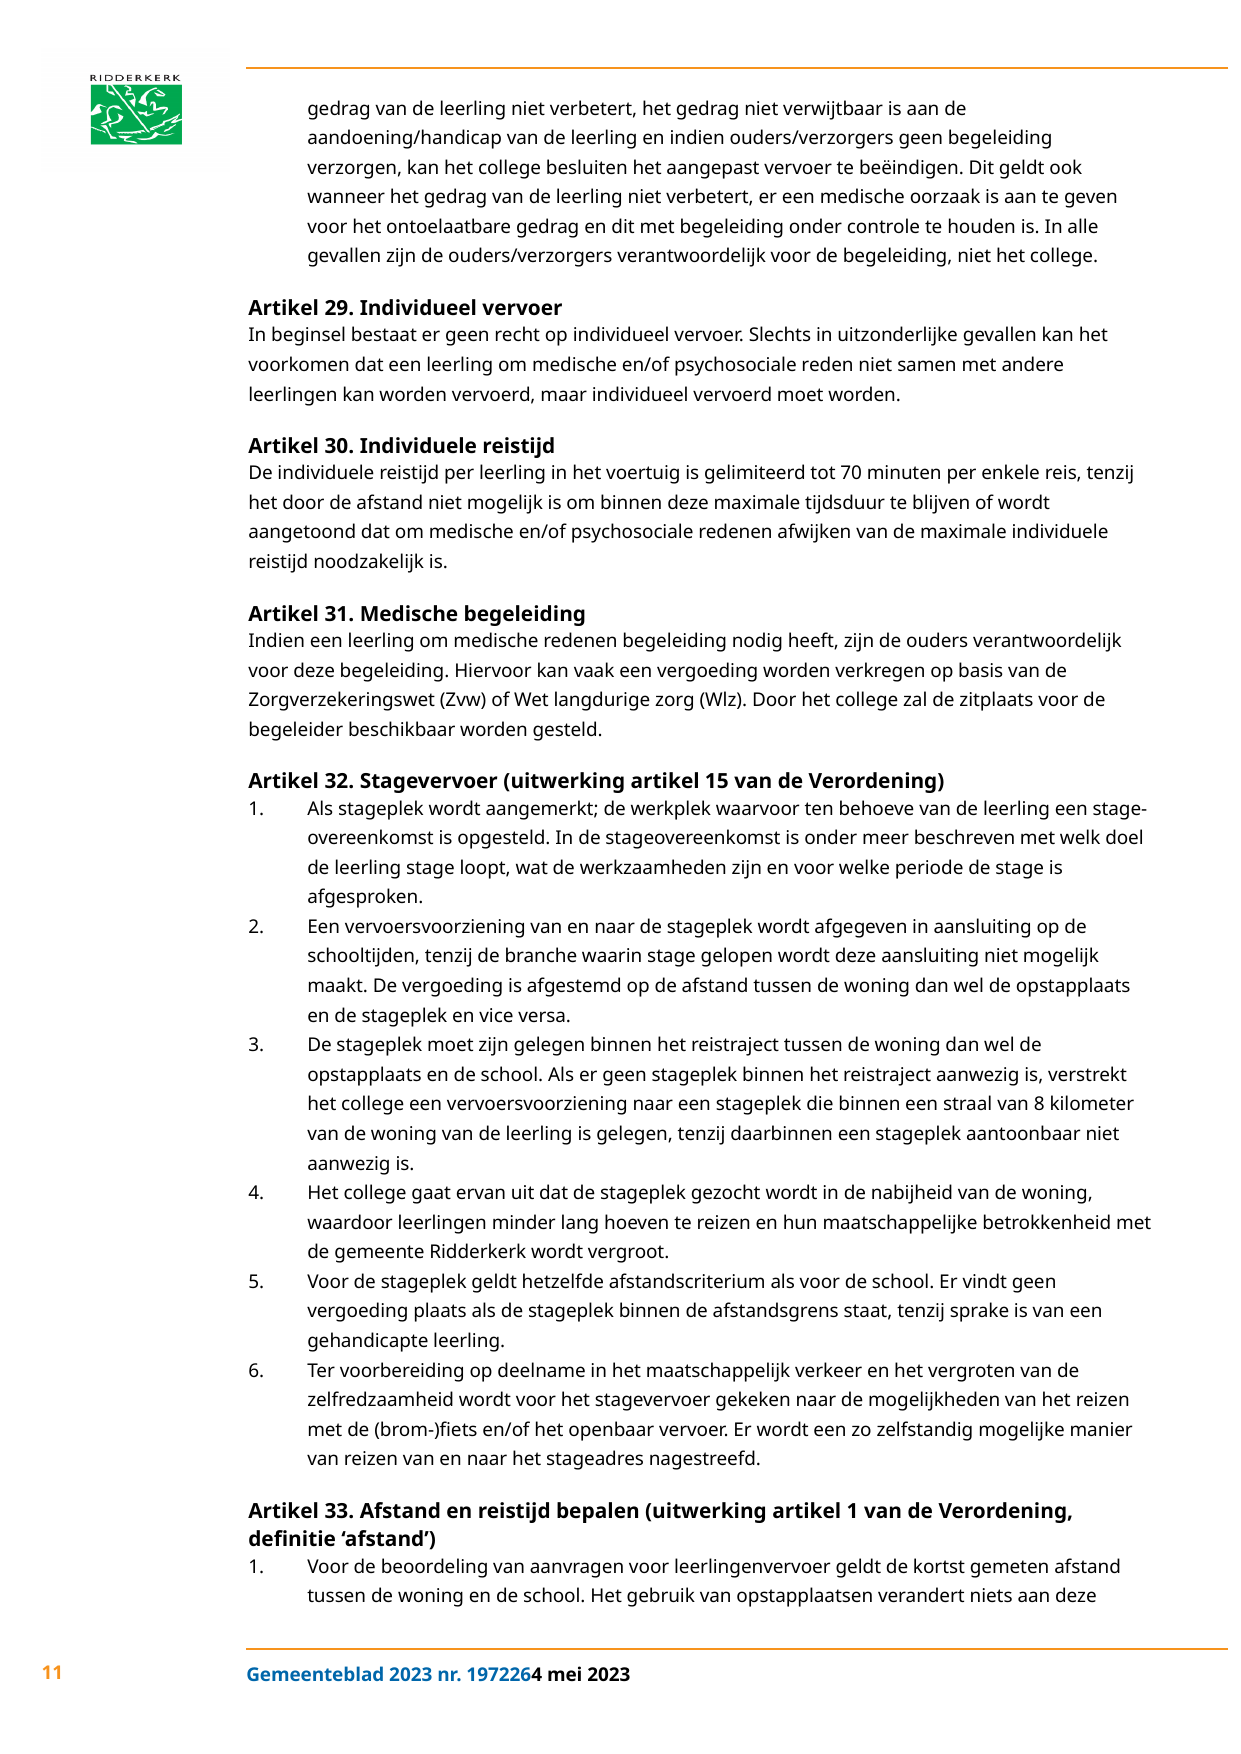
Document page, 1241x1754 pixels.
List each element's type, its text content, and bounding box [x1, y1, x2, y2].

list Als stageplek wordt aangemerkt; de werkplek waarvoor ten behoeve van de leerling een stage-overeenkomst is opgesteld. In de stageovereenkomst is onder meer beschreven met welk doel de leerling stage loopt, wat de werkzaamheden zijn en voor welke periode de stage is afgesproken. [248, 795, 1152, 909]
list De stageplek moet zijn gelegen binnen het reistraject tussen de woning dan wel de opstapplaats en de school. Als er geen stageplek binnen het reistraject aanwezig is, verstrekt het college een vervoersvoorziening naar een stageplek die binnen een straal van 8 kilometer van de woning van de leerling is gelegen, tenzij daarbinnen een stageplek aantoonbaar niet aanwezig is. [248, 1031, 1152, 1176]
text Artikel 32. Stagevervoer (uitwerking artikel 15 van de Verordening) [248, 766, 1152, 795]
list Ter voorbereiding op deelname in het maatschappelijk verkeer en het vergroten van de zelfredzaamheid wordt voor het stagevervoer gekeken naar de mogelijkheden van het reizen met de (brom-)fiets en/of het openbaar vervoer. Er wordt een zo zelfstandig mogelijke manier van reizen van en naar het stageadres nagestreefd. [248, 1357, 1152, 1471]
text Artikel 30. Individuele reistijd [248, 431, 1152, 459]
text Artikel 29. Individueel vervoer [248, 293, 1152, 322]
list Een vervoersvoorziening van en naar de stageplek wordt afgegeven in aansluiting op de schooltijden, tenzij de branche waarin stage gelopen wordt deze aansluiting niet mogelijk maakt. De vergoeding is afgestemd op de afstand tussen de woning dan wel de opstapplaats en de stageplek en vice versa. [248, 913, 1152, 1028]
text Artikel 31. Medische begeleiding [248, 599, 1152, 627]
picture [41, 47, 231, 172]
text Artikel 33. Afstand en reistijd bepalen (uitwerking artikel 1 van de Verordening, definitie ‘afstand’) [248, 1496, 1152, 1553]
text Indien een leerling om medische redenen begeleiding nodig heeft, zijn de ouders verantwoordelijk voor deze begeleiding. Hiervoor kan vaak een vergoeding worden verkregen op basis van de Zorgverzekeringswet (Zvw) of Wet langdurige zorg (Wlz). Door het college zal de zitplaats voor de begeleider beschikbaar worden gesteld. [248, 627, 1152, 742]
list Voor de stageplek geldt hetzelfde afstandscriterium als voor de school. Er vindt geen vergoeding plaats als de stageplek binnen de afstandsgrens staat, tenzij sprake is van een gehandicapte leerling. [248, 1268, 1152, 1353]
text De individuele reistijd per leerling in het voertuig is gelimiteerd tot 70 minuten per enkele reis, tenzij het door de afstand niet mogelijk is om binnen deze maximale tijdsduur te blijven of wordt aangetoond dat om medische en/of psychosociale redenen afwijken van de maximale individuele reistijd noodzakelijk is. [248, 459, 1152, 574]
list Het college gaat ervan uit dat de stageplek gezocht wordt in de nabijheid van de woning, waardoor leerlingen minder lang hoeven te reizen en hun maatschappelijke betrokkenheid met de gemeente Ridderkerk wordt vergroot. [248, 1179, 1152, 1264]
list Voor de beoordeling van aanvragen voor leerlingenvervoer geldt de kortst gemeten afstand tussen de woning en de school. Het gebruik van opstapplaatsen verandert niets aan deze [248, 1553, 1152, 1608]
list gedrag van de leerling niet verbetert, het gedrag niet verwijtbaar is aan de aandoening/handicap van de leerling en indien ouders/verzorgers geen begeleiding verzorgen, kan het college besluiten het aangepast vervoer te beëindigen. Dit geldt ook wanneer het gedrag van de leerling niet verbetert, er een medische oorzaak is aan te geven voor het ontoelaatbare gedrag en dit met begeleiding onder controle te houden is. In alle gevallen zijn de ouders/verzorgers verantwoordelijk voor de begeleiding, niet het college. [248, 95, 1152, 268]
text In beginsel bestaat er geen recht op individueel vervoer. Slechts in uitzonderlijke gevallen kan het voorkomen dat een leerling om medische en/of psychosociale reden niet samen met andere leerlingen kan worden vervoerd, maar individueel vervoerd moet worden. [248, 322, 1152, 406]
